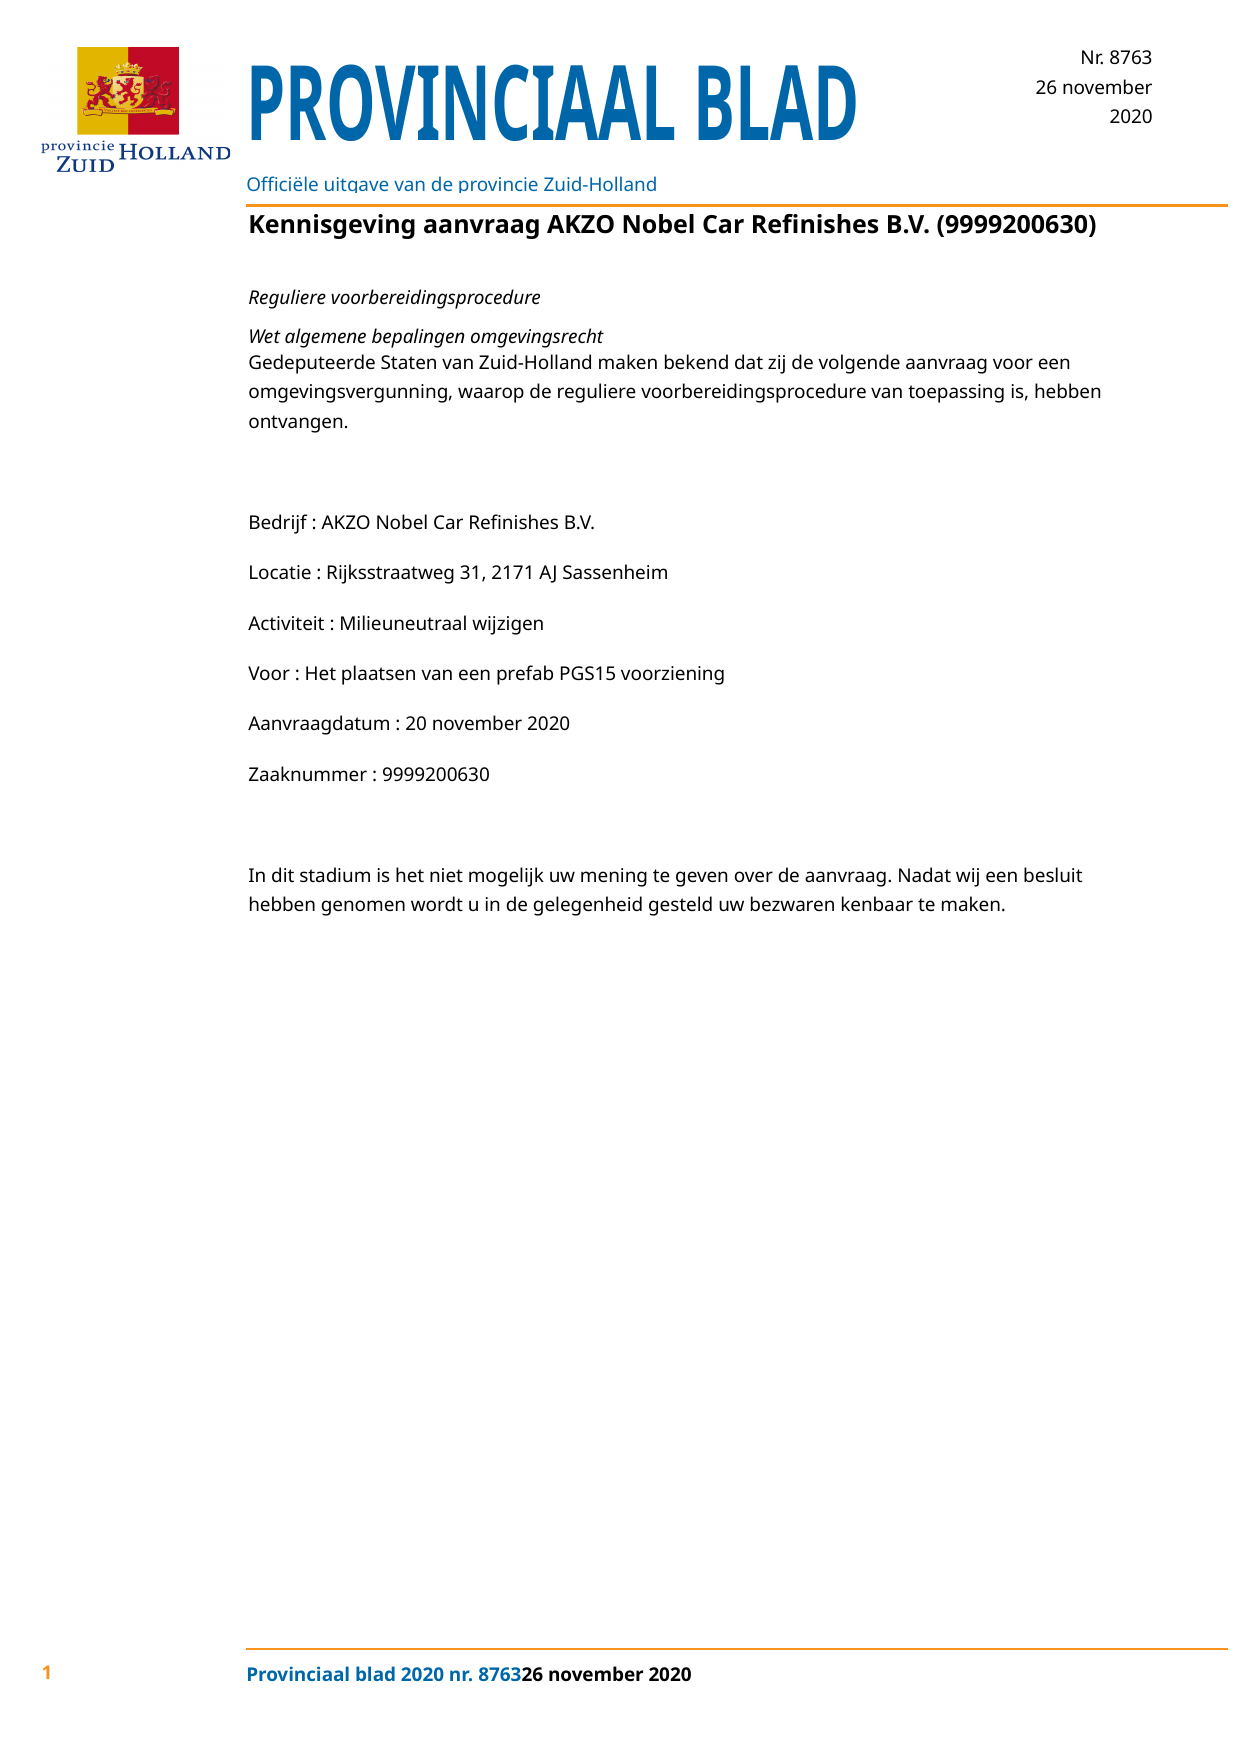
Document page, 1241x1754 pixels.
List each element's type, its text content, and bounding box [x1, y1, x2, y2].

text Gedeputeerde Staten van Zuid-Holland maken bekend dat zij de volgende aanvraag voor een omgevingsvergunning, waarop de reguliere voorbereidingsprocedure van toepassing is, hebben ontvangen. [248, 349, 1152, 434]
text Wet algemene bepalingen omgevingsrecht [248, 323, 1152, 349]
text Voor : Het plaatsen van een prefab PGS15 voorziening [248, 660, 1152, 686]
text Aanvraagdatum : 20 november 2020 [248, 711, 1152, 736]
text Locatie : Rijksstraatweg 31, 2171 AJ Sassenheim [248, 559, 1152, 585]
text Zaaknummer : 9999200630 [248, 761, 1152, 787]
text Bedrijf : AKZO Nobel Car Refinishes B.V. [248, 509, 1152, 534]
text Reguliere voorbereidingsprocedure [248, 284, 1152, 309]
text Kennisgeving aanvraag AKZO Nobel Car Refinishes B.V. (9999200630) [248, 207, 1152, 241]
picture [41, 47, 231, 172]
text In dit stadium is het niet mogelijk uw mening te geven over de aanvraag. Nadat wij een besluit hebben genomen wordt u in de gelegenheid gesteld uw bezwaren kenbaar te maken. [248, 862, 1152, 917]
text Activiteit : Milieuneutraal wijzigen [248, 610, 1152, 635]
